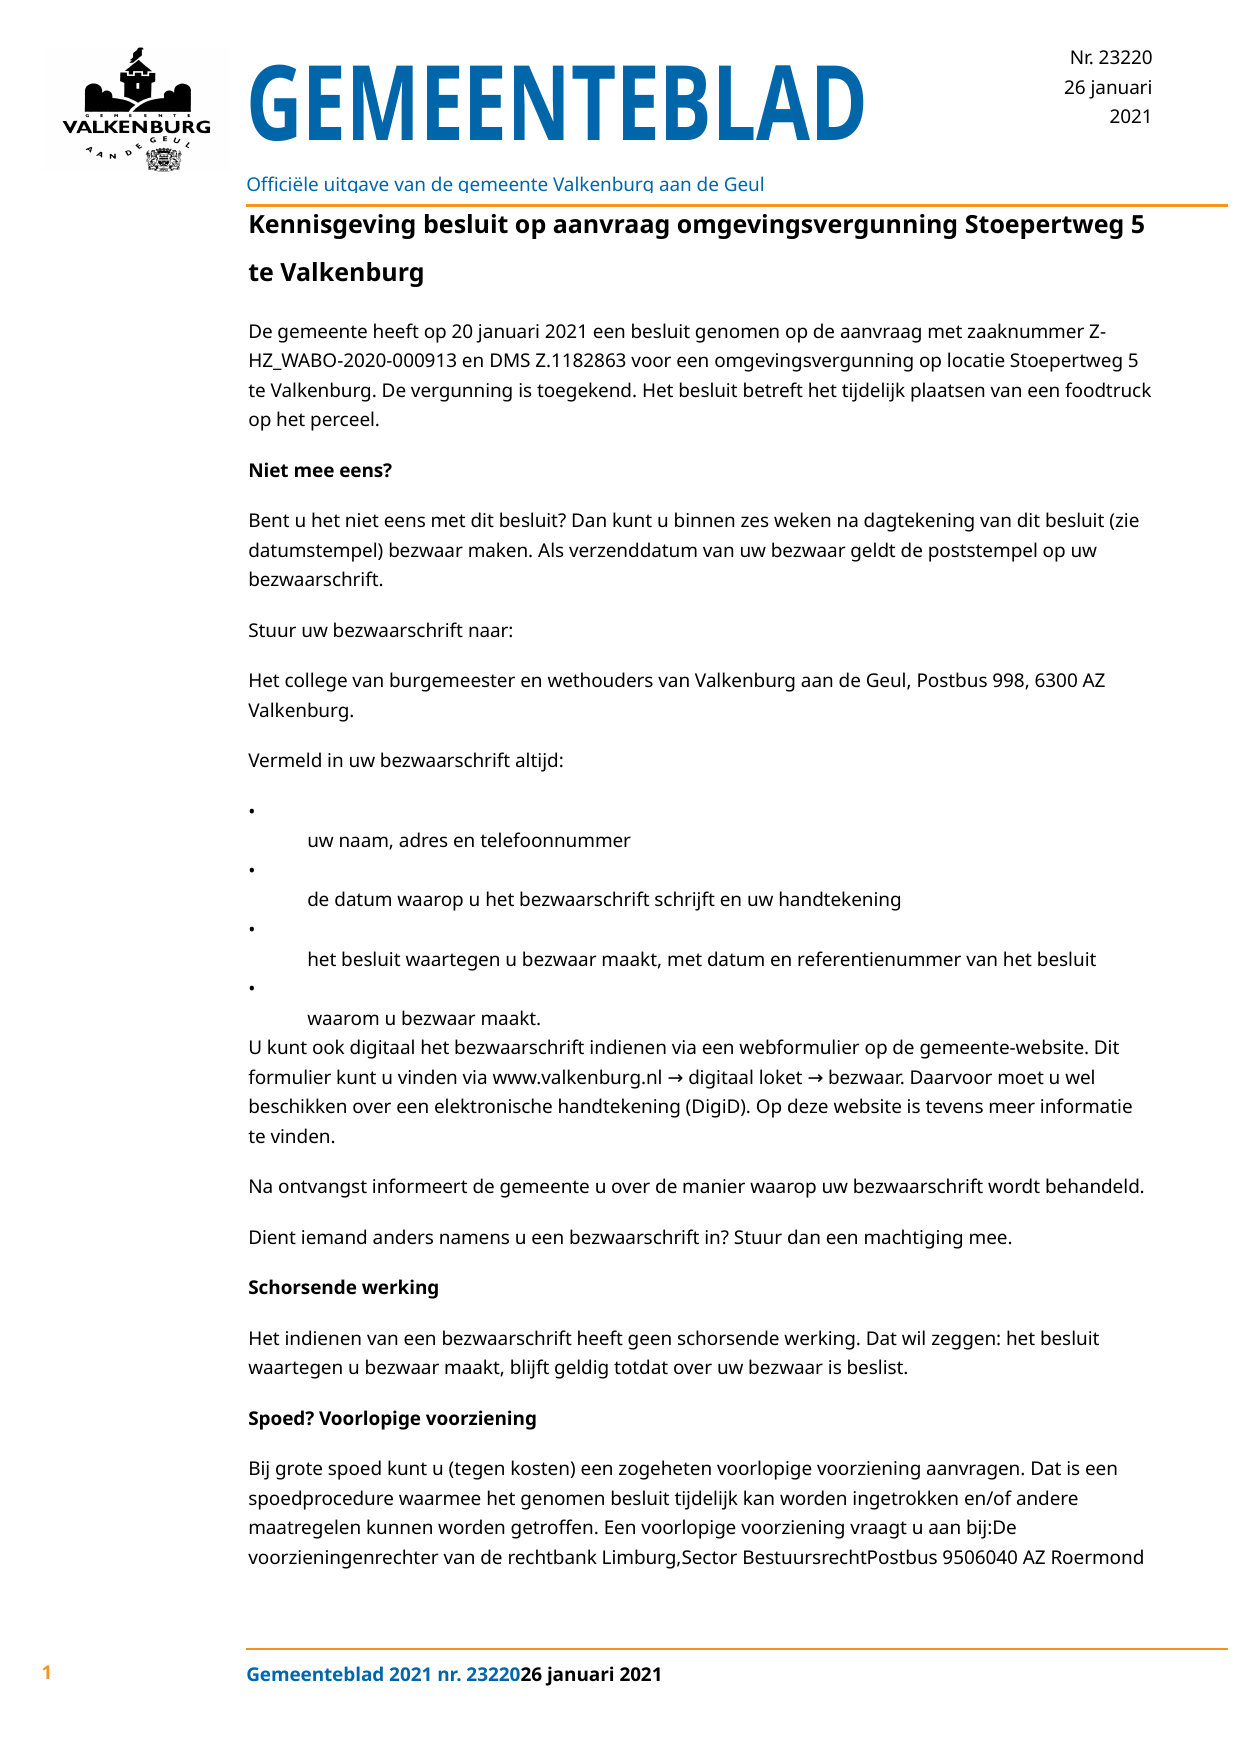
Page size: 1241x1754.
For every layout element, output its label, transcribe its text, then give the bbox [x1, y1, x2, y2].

text Niet mee eens? [248, 457, 1152, 483]
text Kennisgeving besluit op aanvraag omgevingsvergunning Stoepertweg 5 te Valkenburg [248, 207, 1152, 288]
text Vermeld in uw bezwaarschrift altijd: [248, 747, 1152, 773]
picture [41, 47, 231, 172]
text Dient iemand anders namens u een bezwaarschrift in? Stuur dan een machtiging mee. [248, 1224, 1152, 1250]
text De gemeente heeft op 20 januari 2021 een besluit genomen op de aanvraag met zaaknummer Z-HZ_WABO-2020-000913 en DMS Z.1182863 voor een omgevingsvergunning op locatie Stoepertweg 5 te Valkenburg. De vergunning is toegekend. Het besluit betreft het tijdelijk plaatsen van een foodtruck op het perceel. [248, 318, 1152, 432]
text Het college van burgemeester en wethouders van Valkenburg aan de Geul, Postbus 998, 6300 AZ Valkenburg. [248, 667, 1152, 723]
text Bij grote spoed kunt u (tegen kosten) een zogeheten voorlopige voorziening aanvragen. Dat is een spoedprocedure waarmee het genomen besluit tijdelijk kan worden ingetrokken en/of andere maatregelen kunnen worden getroffen. Een voorlopige voorziening vraagt u aan bij:De voorzieningenrechter van de rechtbank Limburg,Sector BestuursrechtPostbus 9506040 AZ Roermond [248, 1455, 1152, 1570]
text Stuur uw bezwaarschrift naar: [248, 617, 1152, 643]
list de datum waarop u het bezwaarschrift schrijft en uw handtekening [248, 887, 1152, 912]
list uw naam, adres en telefoonnummer [248, 827, 1152, 853]
text Bent u het niet eens met dit besluit? Dan kunt u binnen zes weken na dagtekening van dit besluit (zie datumstempel) bezwaar maken. Als verzenddatum van uw bezwaar geldt de poststempel op uw bezwaarschrift. [248, 507, 1152, 592]
text Spoed? Voorlopige voorziening [248, 1405, 1152, 1431]
text Schorsende werking [248, 1274, 1152, 1300]
text U kunt ook digitaal het bezwaarschrift indienen via een webformulier op de gemeente-website. Dit formulier kunt u vinden via www.valkenburg.nl → digitaal loket → bezwaar. Daarvoor moet u wel beschikken over een elektronische handtekening (DigiD). Op deze website is tevens meer informatie te vinden. [248, 1034, 1152, 1149]
list het besluit waartegen u bezwaar maakt, met datum en referentienummer van het besluit [248, 946, 1152, 972]
list waarom u bezwaar maakt. [248, 1005, 1152, 1031]
text Het indienen van een bezwaarschrift heeft geen schorsende werking. Dat wil zeggen: het besluit waartegen u bezwaar maakt, blijft geldig totdat over uw bezwaar is beslist. [248, 1325, 1152, 1380]
text Na ontvangst informeert de gemeente u over de manier waarop uw bezwaarschrift wordt behandeld. [248, 1174, 1152, 1199]
